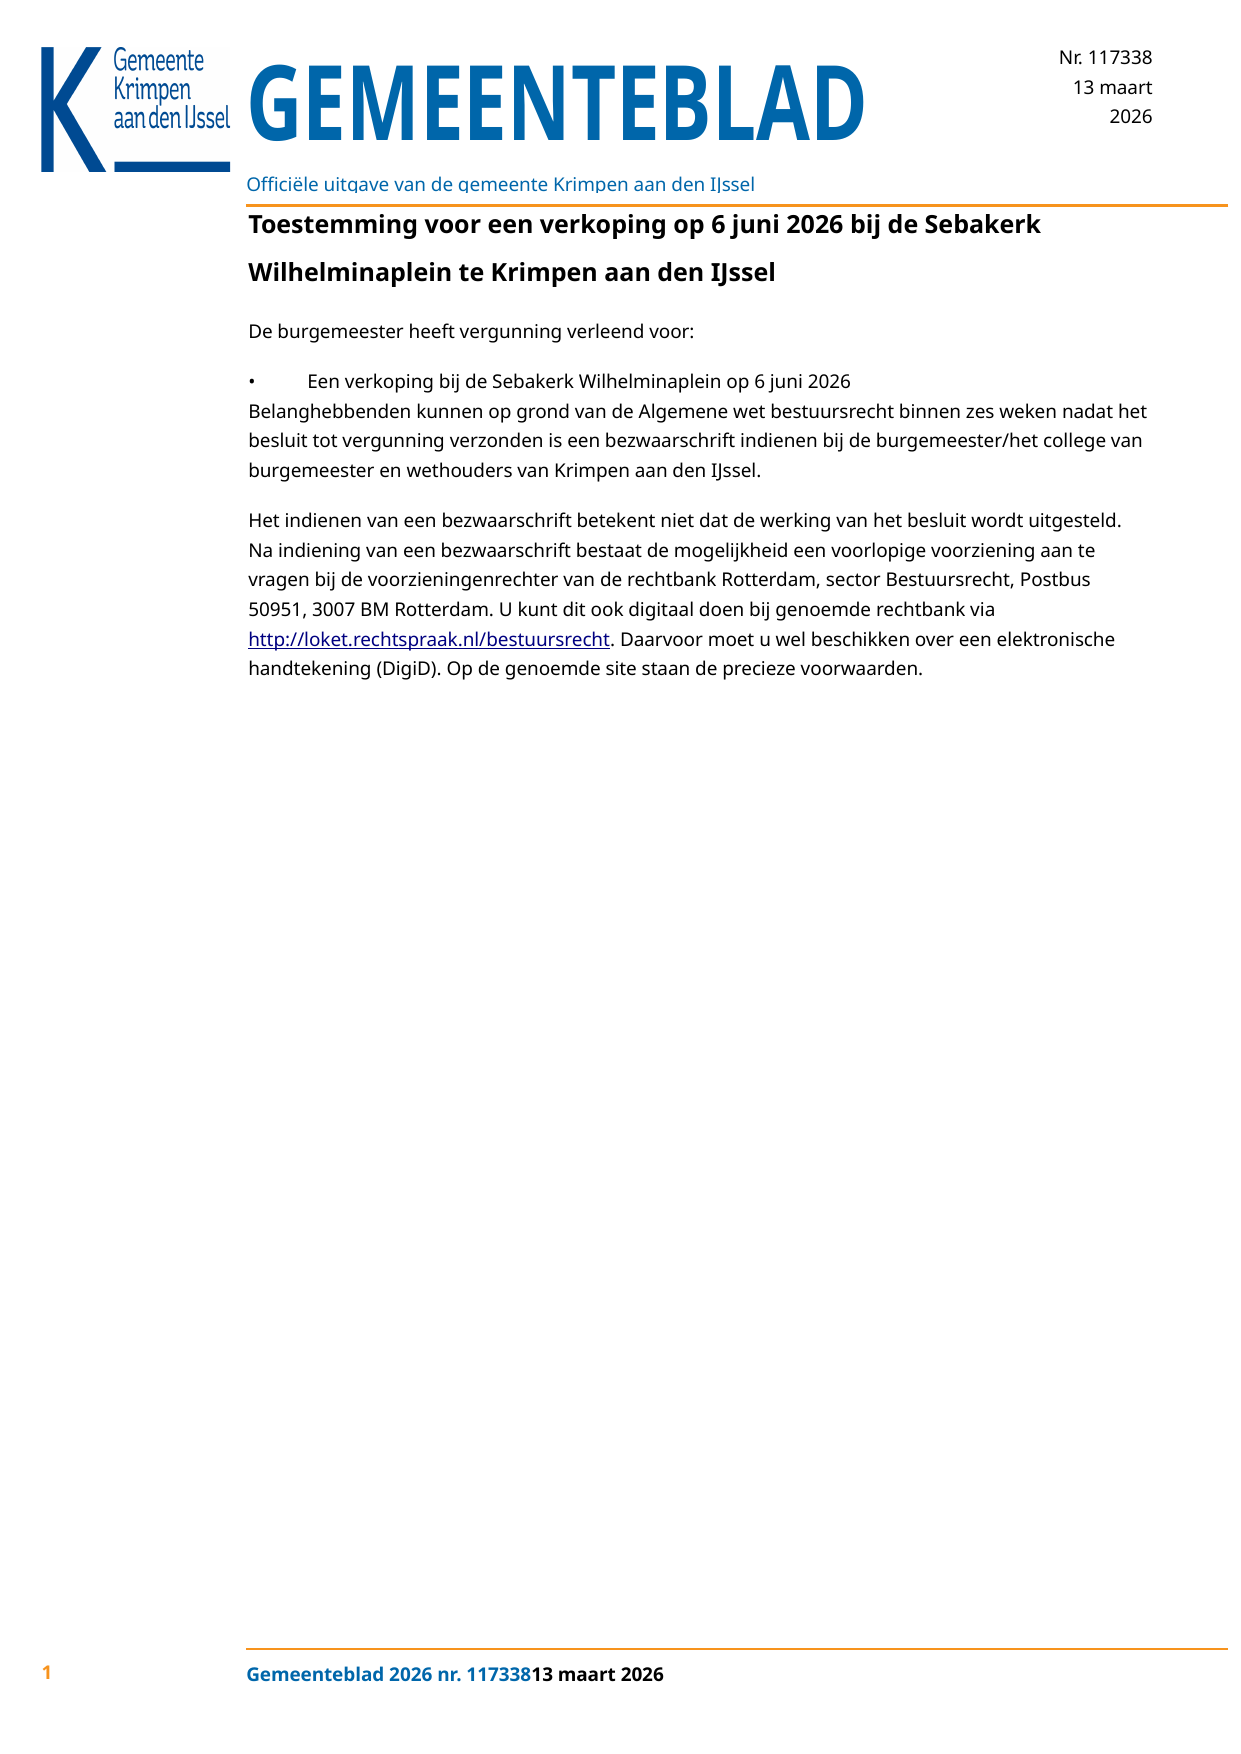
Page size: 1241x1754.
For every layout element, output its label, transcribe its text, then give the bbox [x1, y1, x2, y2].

picture [41, 47, 231, 172]
list Een verkoping bij de Sebakerk Wilhelminaplein op 6 juni 2026 [248, 368, 1152, 394]
text Belanghebbenden kunnen op grond van de Algemene wet bestuursrecht binnen zes weken nadat het besluit tot vergunning verzonden is een bezwaarschrift indienen bij de burgemeester/het college van burgemeester en wethouders van Krimpen aan den IJssel. [248, 398, 1152, 483]
text Toestemming voor een verkoping op 6 juni 2026 bij de Sebakerk Wilhelminaplein te Krimpen aan den IJssel [248, 207, 1152, 288]
text De burgemeester heeft vergunning verleend voor: [248, 318, 1152, 344]
text Het indienen van een bezwaarschrift betekent niet dat de werking van het besluit wordt uitgesteld. Na indiening van een bezwaarschrift bestaat de mogelijkheid een voorlopige voorziening aan te vragen bij de voorzieningenrechter van de rechtbank Rotterdam, sector Bestuursrecht, Postbus 50951, 3007 BM Rotterdam. U kunt dit ook digitaal doen bij genoemde rechtbank via http://loket.rechtspraak.nl/bestuursrecht. Daarvoor moet u wel beschikken over een elektronische handtekening (DigiD). Op de genoemde site staan de precieze voorwaarden. [248, 507, 1152, 681]
